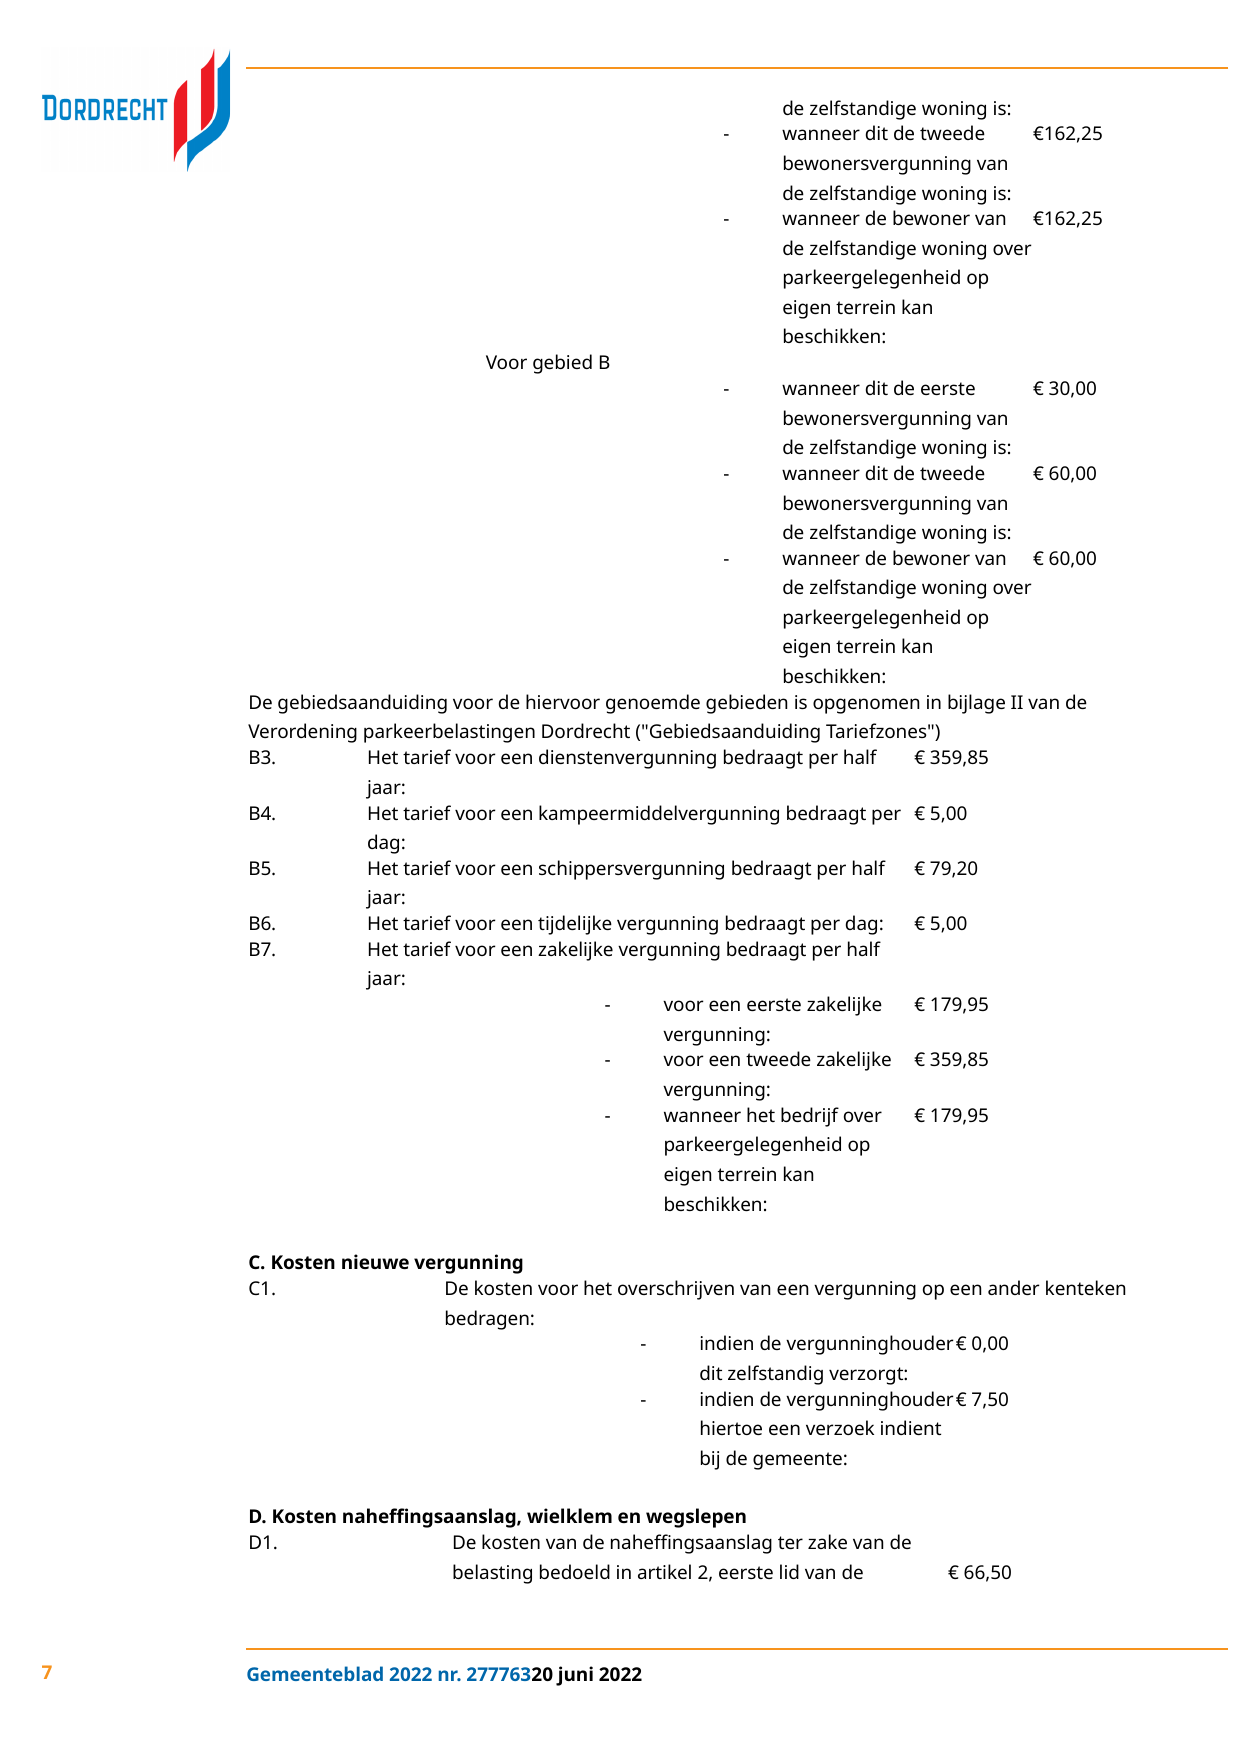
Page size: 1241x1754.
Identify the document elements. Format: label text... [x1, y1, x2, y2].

table_cell € 359,85 [914, 744, 1152, 800]
table_cell [248, 205, 486, 349]
table_cell [486, 545, 723, 689]
table_cell € 179,95 [914, 1102, 1152, 1216]
table_cell wanneer dit de tweede bewonersvergunning van de zelfstandige woning is: [723, 121, 1033, 205]
table_cell € 79,20 [914, 855, 1152, 910]
table_cell € 60,00 [1033, 545, 1152, 689]
table_cell € 30,00 [1033, 375, 1152, 460]
table_cell €162,25 [1033, 205, 1152, 349]
table_cell [248, 1102, 604, 1216]
table_cell [248, 375, 486, 460]
table_cell B6. [248, 910, 367, 936]
table_cell B5. [248, 855, 367, 910]
table_cell [486, 375, 723, 460]
table_cell wanneer dit de tweede bewonersvergunning van de zelfstandige woning is: [723, 460, 1033, 545]
table_cell €162,25 [1033, 121, 1152, 205]
table_cell [248, 121, 486, 205]
table_cell € 179,95 [914, 991, 1152, 1047]
table_cell € 0,00 [956, 1330, 1152, 1386]
table_cell [248, 95, 486, 121]
table_cell € 66,50 [948, 1529, 1152, 1584]
table_cell [1033, 95, 1152, 121]
table_cell indien de vergunninghouder dit zelfstandig verzorgt: [640, 1330, 956, 1386]
table_cell [248, 991, 604, 1047]
table_cell Het tarief voor een dienstenvergunning bedraagt per half jaar: [367, 744, 914, 800]
table_cell € 5,00 [914, 800, 1152, 855]
table_cell [248, 545, 486, 689]
table_cell [486, 460, 723, 545]
table_cell € 359,85 [914, 1047, 1152, 1102]
table_cell [444, 1386, 640, 1471]
table_cell wanneer de bewoner van de zelfstandige woning over parkeergelegenheid op eigen terrein kan beschikken: [723, 545, 1033, 689]
table_cell [486, 205, 723, 349]
table_cell de zelfstandige woning is: [723, 95, 1033, 121]
table_cell B3. [248, 744, 367, 800]
table_cell € 7,50 [956, 1386, 1152, 1471]
table_cell [486, 121, 723, 205]
table_cell Het tarief voor een zakelijke vergunning bedraagt per half jaar: [367, 936, 914, 991]
table_cell [248, 350, 486, 375]
table_header C. Kosten nieuwe vergunning [248, 1249, 1152, 1275]
table_cell [1033, 350, 1152, 375]
table_cell [248, 1386, 444, 1471]
table_cell Het tarief voor een schippersvergunning bedraagt per half jaar: [367, 855, 914, 910]
table_cell Voor gebied B [486, 350, 723, 375]
table_cell Het tarief voor een tijdelijke vergunning bedraagt per dag: [367, 910, 914, 936]
table_header D. Kosten naheffingsaanslag, wielklem en wegslepen [248, 1504, 1152, 1529]
table_cell De kosten voor het overschrijven van een vergunning op een ander kenteken bedragen: [444, 1275, 1152, 1330]
picture [41, 47, 231, 172]
table_cell [444, 1330, 640, 1386]
table_cell C1. [248, 1275, 444, 1330]
table_cell [723, 350, 1033, 375]
table_cell voor een eerste zakelijke vergunning: [604, 991, 914, 1047]
table_cell wanneer de bewoner van de zelfstandige woning over parkeergelegenheid op eigen terrein kan beschikken: [723, 205, 1033, 349]
table_cell [248, 460, 486, 545]
table_cell wanneer het bedrijf over parkeergelegenheid op eigen terrein kan beschikken: [604, 1102, 914, 1216]
table_cell [248, 1047, 604, 1102]
table_cell [914, 936, 1152, 991]
table_cell wanneer dit de eerste bewonersvergunning van de zelfstandige woning is: [723, 375, 1033, 460]
table_cell Het tarief voor een kampeermiddelvergunning bedraagt per dag: [367, 800, 914, 855]
table_cell B7. [248, 936, 367, 991]
table_cell € 5,00 [914, 910, 1152, 936]
table_cell De gebiedsaanduiding voor de hiervoor genoemde gebieden is opgenomen in bijlage II van de Verordening parkeerbelastingen Dordrecht ("Gebiedsaanduiding Tariefzones") [248, 689, 1152, 744]
table_cell € 60,00 [1033, 460, 1152, 545]
table_cell indien de vergunninghouder hiertoe een verzoek indient bij de gemeente: [640, 1386, 956, 1471]
table_cell [486, 95, 723, 121]
table_cell [248, 1330, 444, 1386]
table_cell De kosten van de naheffingsaanslag ter zake van de belasting bedoeld in artikel 2, eerste lid van de [452, 1529, 948, 1584]
table_cell B4. [248, 800, 367, 855]
table_cell voor een tweede zakelijke vergunning: [604, 1047, 914, 1102]
table_cell D1. [248, 1529, 452, 1584]
